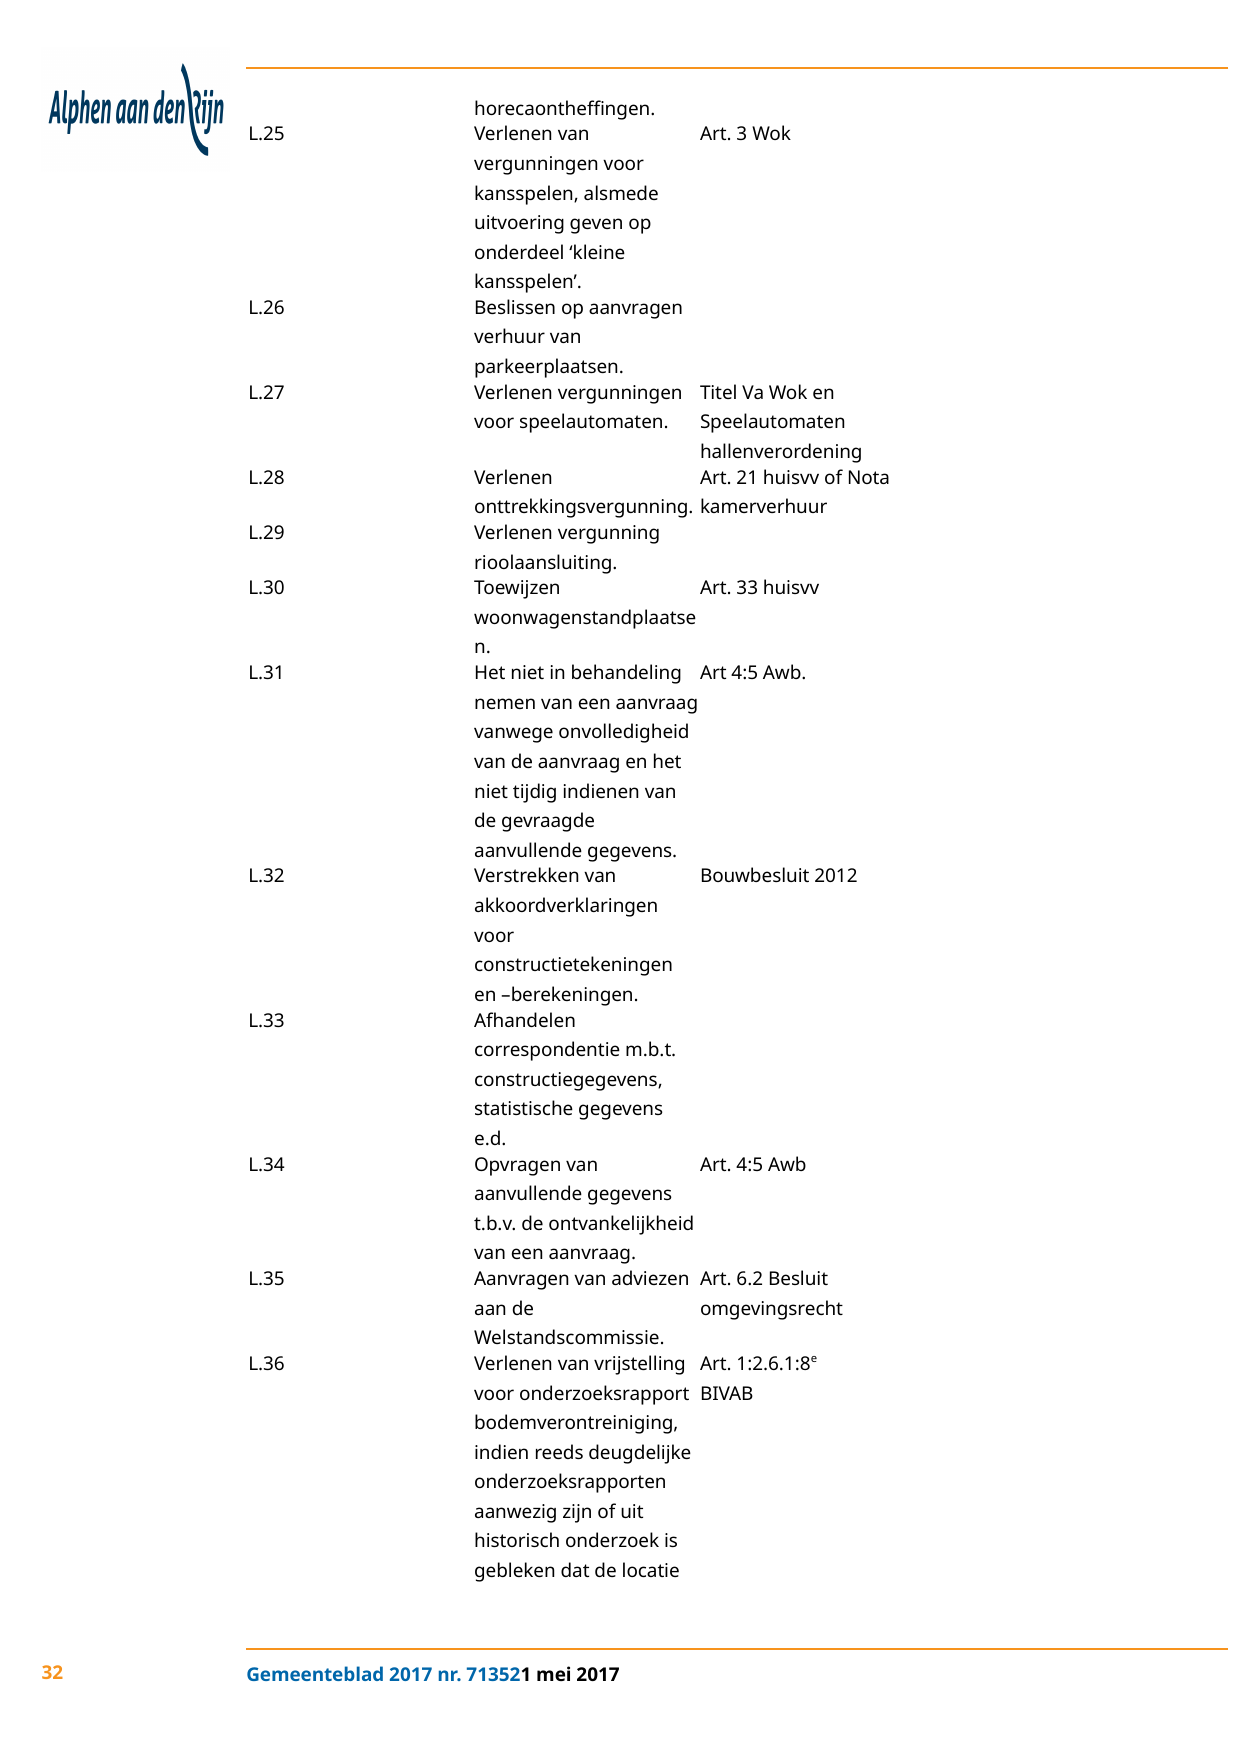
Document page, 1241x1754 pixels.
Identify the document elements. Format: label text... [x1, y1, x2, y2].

table_cell [926, 464, 1152, 519]
table_cell L.25 [248, 121, 474, 294]
table_cell Toewijzen woonwagenstandplaatsen. [474, 575, 700, 659]
table_cell [926, 95, 1152, 121]
table_cell L.26 [248, 294, 474, 379]
table_cell Verstrekken van akkoordverklaringen voor constructietekeningen en –berekeningen. [474, 863, 700, 1007]
table_cell [926, 121, 1152, 294]
table_cell Art. 6.2 Besluit omgevingsrecht [700, 1265, 926, 1350]
table_cell [926, 379, 1152, 464]
table_cell Art. 1:2.6.1:8e BIVAB [700, 1350, 926, 1583]
table_cell L.35 [248, 1265, 474, 1350]
table_cell Art. 33 huisvv [700, 575, 926, 659]
table_cell [926, 575, 1152, 659]
table_cell L.29 [248, 519, 474, 574]
table_cell Verlenen onttrekkingsvergunning. [474, 464, 700, 519]
table_cell Bouwbesluit 2012 [700, 863, 926, 1007]
table_cell Art 4:5 Awb. [700, 660, 926, 863]
table_cell Verlenen van vergunningen voor kansspelen, alsmede uitvoering geven op onderdeel ‘kleine kansspelen’. [474, 121, 700, 294]
table_cell L.27 [248, 379, 474, 464]
table_cell [926, 1007, 1152, 1151]
table_cell Verlenen vergunningen voor speelautomaten. [474, 379, 700, 464]
table_cell Beslissen op aanvragen verhuur van parkeerplaatsen. [474, 294, 700, 379]
table_cell [700, 95, 926, 121]
table_cell [700, 1007, 926, 1151]
table_cell [926, 1265, 1152, 1350]
table_cell L.30 [248, 575, 474, 659]
table_cell L.32 [248, 863, 474, 1007]
table_cell L.28 [248, 464, 474, 519]
table_cell L.36 [248, 1350, 474, 1583]
table_cell Opvragen van aanvullende gegevens t.b.v. de ontvankelijkheid van een aanvraag. [474, 1151, 700, 1265]
table_cell [248, 95, 474, 121]
picture [41, 47, 231, 172]
table_cell L.33 [248, 1007, 474, 1151]
table_cell [926, 863, 1152, 1007]
table_cell Aanvragen van adviezen aan de Welstandscommissie. [474, 1265, 700, 1350]
table_cell horecaontheffingen. [474, 95, 700, 121]
table_cell L.34 [248, 1151, 474, 1265]
table_cell [700, 519, 926, 574]
table_cell [926, 1151, 1152, 1265]
table_cell [700, 294, 926, 379]
table_cell Verlenen van vrijstelling voor onderzoeksrapport bodemverontreiniging, indien reeds deugdelijke onderzoeksrapporten aanwezig zijn of uit historisch onderzoek is gebleken dat de locatie [474, 1350, 700, 1583]
table_cell Art. 3 Wok [700, 121, 926, 294]
table_cell Afhandelen correspondentie m.b.t. constructiegegevens, statistische gegevens e.d. [474, 1007, 700, 1151]
table_cell L.31 [248, 660, 474, 863]
table_cell [926, 519, 1152, 574]
table_cell Titel Va Wok en Speelautomaten hallenverordening [700, 379, 926, 464]
table_cell Art. 4:5 Awb [700, 1151, 926, 1265]
table_cell Het niet in behandeling nemen van een aanvraag vanwege onvolledigheid van de aanvraag en het niet tijdig indienen van de gevraagde aanvullende gegevens. [474, 660, 700, 863]
table_cell [926, 1350, 1152, 1583]
table_cell [926, 294, 1152, 379]
table_cell [926, 660, 1152, 863]
table_cell Verlenen vergunning rioolaansluiting. [474, 519, 700, 574]
table_cell Art. 21 huisvv of Nota kamerverhuur [700, 464, 926, 519]
